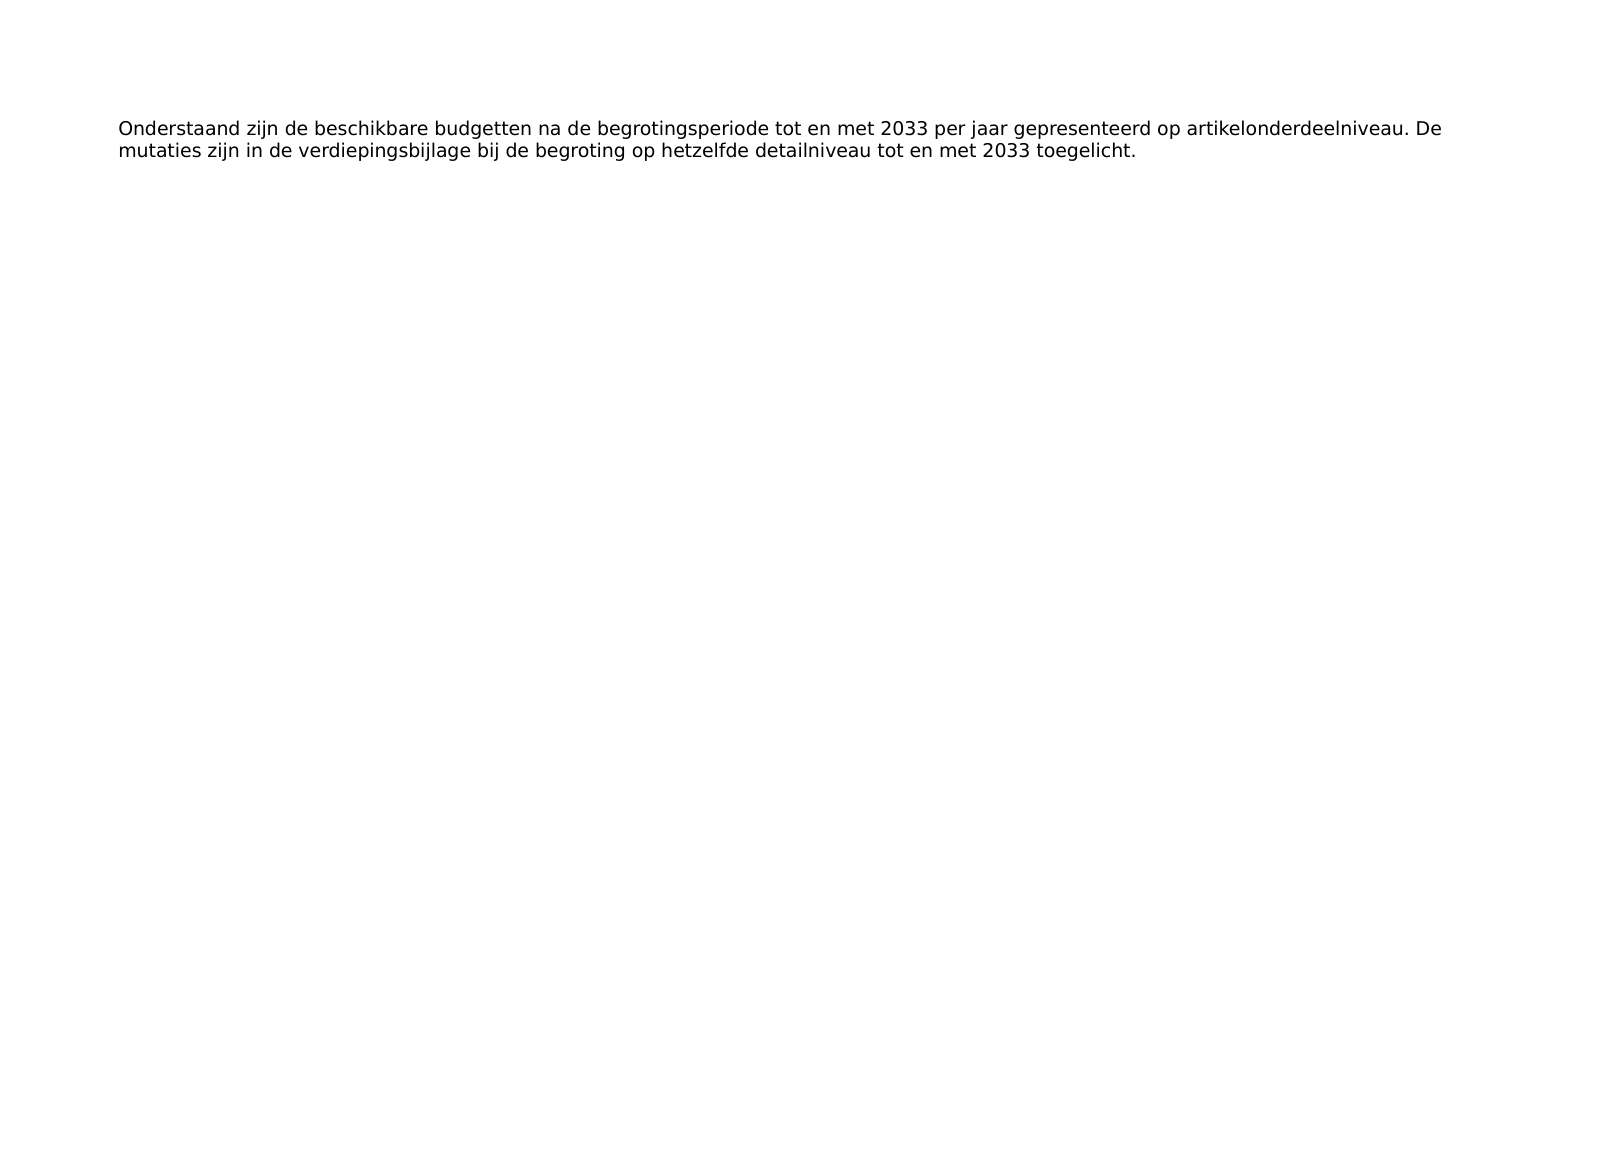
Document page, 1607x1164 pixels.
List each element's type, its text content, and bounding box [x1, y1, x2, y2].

text Onderstaand zijn de beschikbare budgetten na de begrotingsperiode tot en met 2033 per jaar gepresenteerd op artikelonderdeelniveau. De mutaties zijn in de verdiepingsbijlage bij de begroting op hetzelfde detailniveau tot en met 2033 toegelicht. [118, 118, 1488, 162]
